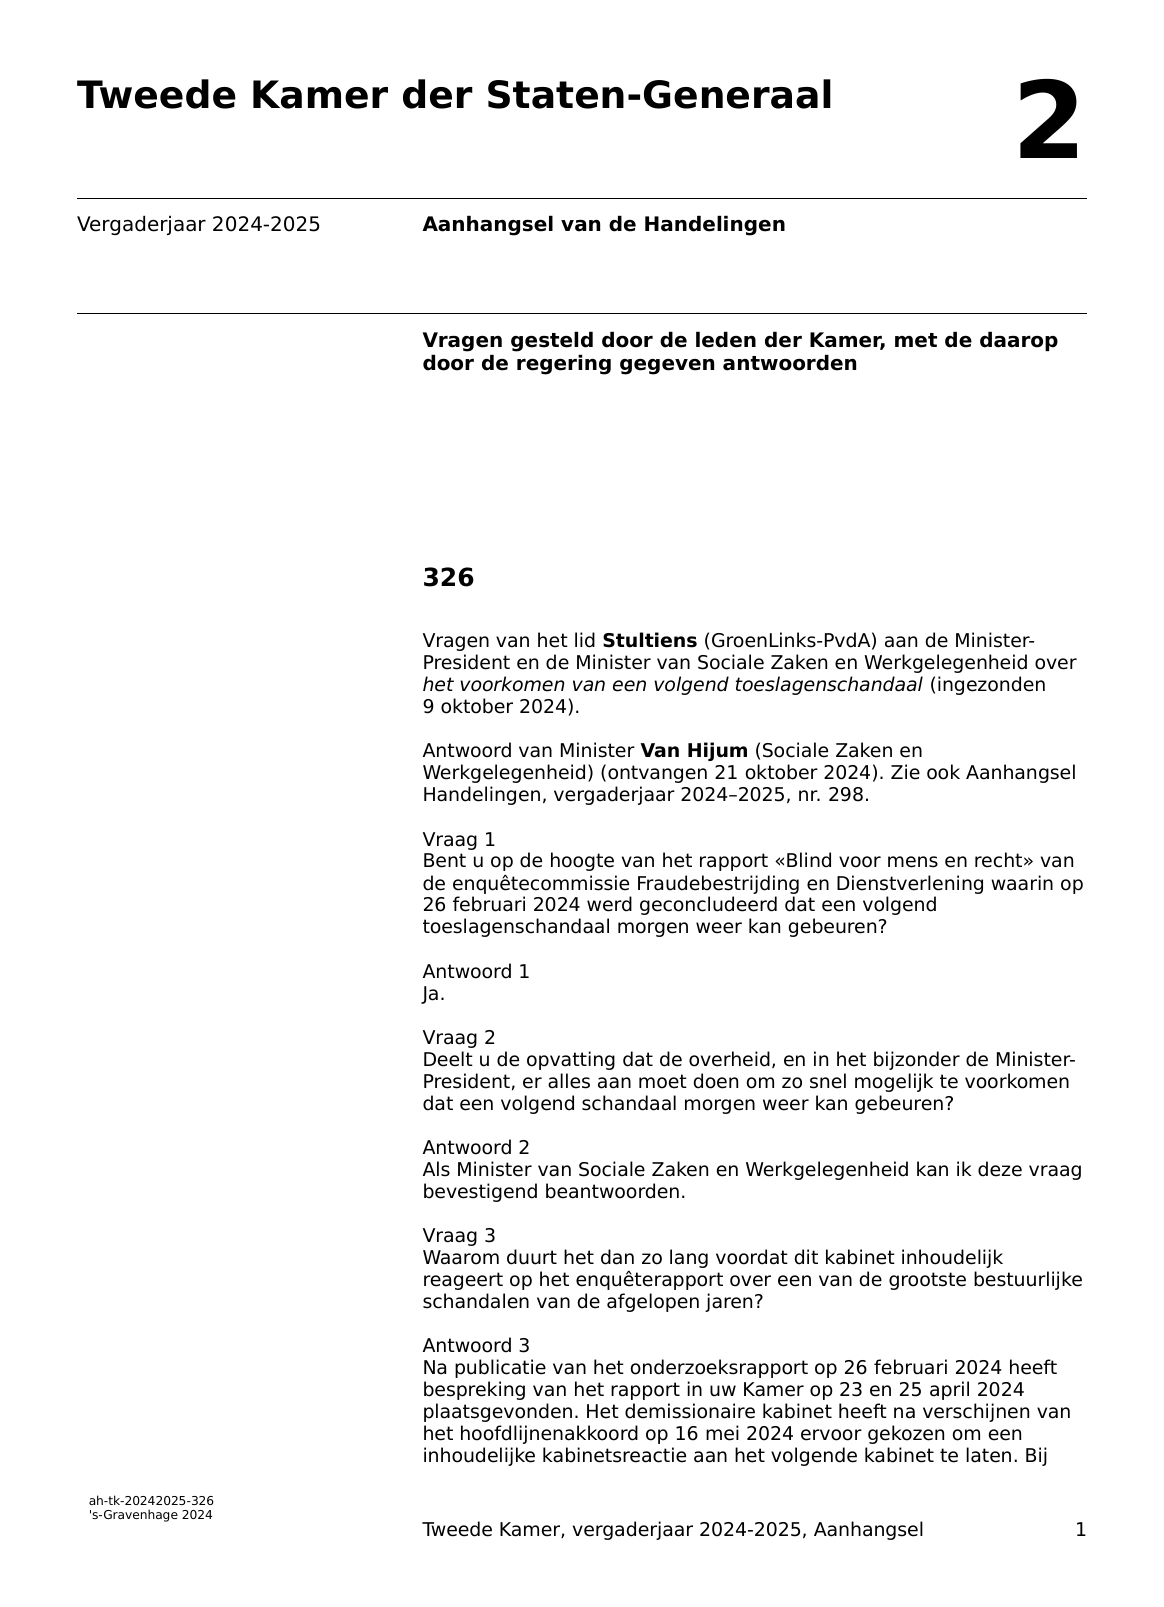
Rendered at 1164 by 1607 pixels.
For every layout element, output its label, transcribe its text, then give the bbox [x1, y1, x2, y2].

text Antwoord 2 [422, 1137, 1087, 1159]
text Bent u op de hoogte van het rapport «Blind voor mens en recht» van de enquêtecommissie Fraudebestrijding en Dienstverlening waarin op 26 februari 2024 werd geconcludeerd dat een volgend toeslagenschandaal morgen weer kan gebeuren? [422, 850, 1087, 938]
text 's-Gravenhage 2024 [88, 1508, 323, 1522]
text Na publicatie van het onderzoeksrapport op 26 februari 2024 heeft bespreking van het rapport in uw Kamer op 23 en 25 april 2024 plaatsgevonden. Het demissionaire kabinet heeft na verschijnen van het hoofdlijnenakkoord op 16 mei 2024 ervoor gekozen om een inhoudelijke kabinetsreactie aan het volgende kabinet te laten. Bij [422, 1357, 1087, 1467]
text Vraag 2 [422, 1027, 1087, 1049]
table_cell Vragen gesteld door de leden der Kamer, met de daarop door de regering gegeven antwoorden [422, 314, 1087, 375]
table_header 2 [886, 59, 1087, 198]
table_cell Vergaderjaar 2024-2025 [77, 199, 422, 313]
text Vraag 3 [422, 1225, 1087, 1247]
text Als Minister van Sociale Zaken en Werkgelegenheid kan ik deze vraag bevestigend beantwoorden. [422, 1159, 1087, 1203]
text ah-tk-20242025-326 [88, 1494, 323, 1508]
table_cell Aanhangsel van de Handelingen [422, 199, 1087, 313]
table_header Tweede Kamer der Staten-Generaal [77, 59, 886, 198]
text Antwoord 3 [422, 1335, 1087, 1357]
text 326 [422, 563, 1087, 592]
text Antwoord van Minister Van Hijum (Sociale Zaken en Werkgelegenheid) (ontvangen 21 oktober 2024). Zie ook Aanhangsel Handelingen, vergaderjaar 2024–2025, nr. 298. [422, 740, 1087, 806]
text Vraag 1 [422, 828, 1087, 850]
text Ja. [422, 982, 1087, 1004]
text Deelt u de opvatting dat de overheid, en in het bijzonder de Minister-President, er alles aan moet doen om zo snel mogelijk te voorkomen dat een volgend schandaal morgen weer kan gebeuren? [422, 1049, 1087, 1114]
text Waarom duurt het dan zo lang voordat dit kabinet inhoudelijk reageert op het enquêterapport over een van de grootste bestuurlijke schandalen van de afgelopen jaren? [422, 1247, 1087, 1313]
table_cell [77, 314, 422, 375]
text Vragen van het lid Stultiens (GroenLinks-PvdA) aan de Minister-President en de Minister van Sociale Zaken en Werkgelegenheid over het voorkomen van een volgend toeslagenschandaal (ingezonden 9 oktober 2024). [422, 630, 1087, 718]
text Antwoord 1 [422, 961, 1087, 982]
